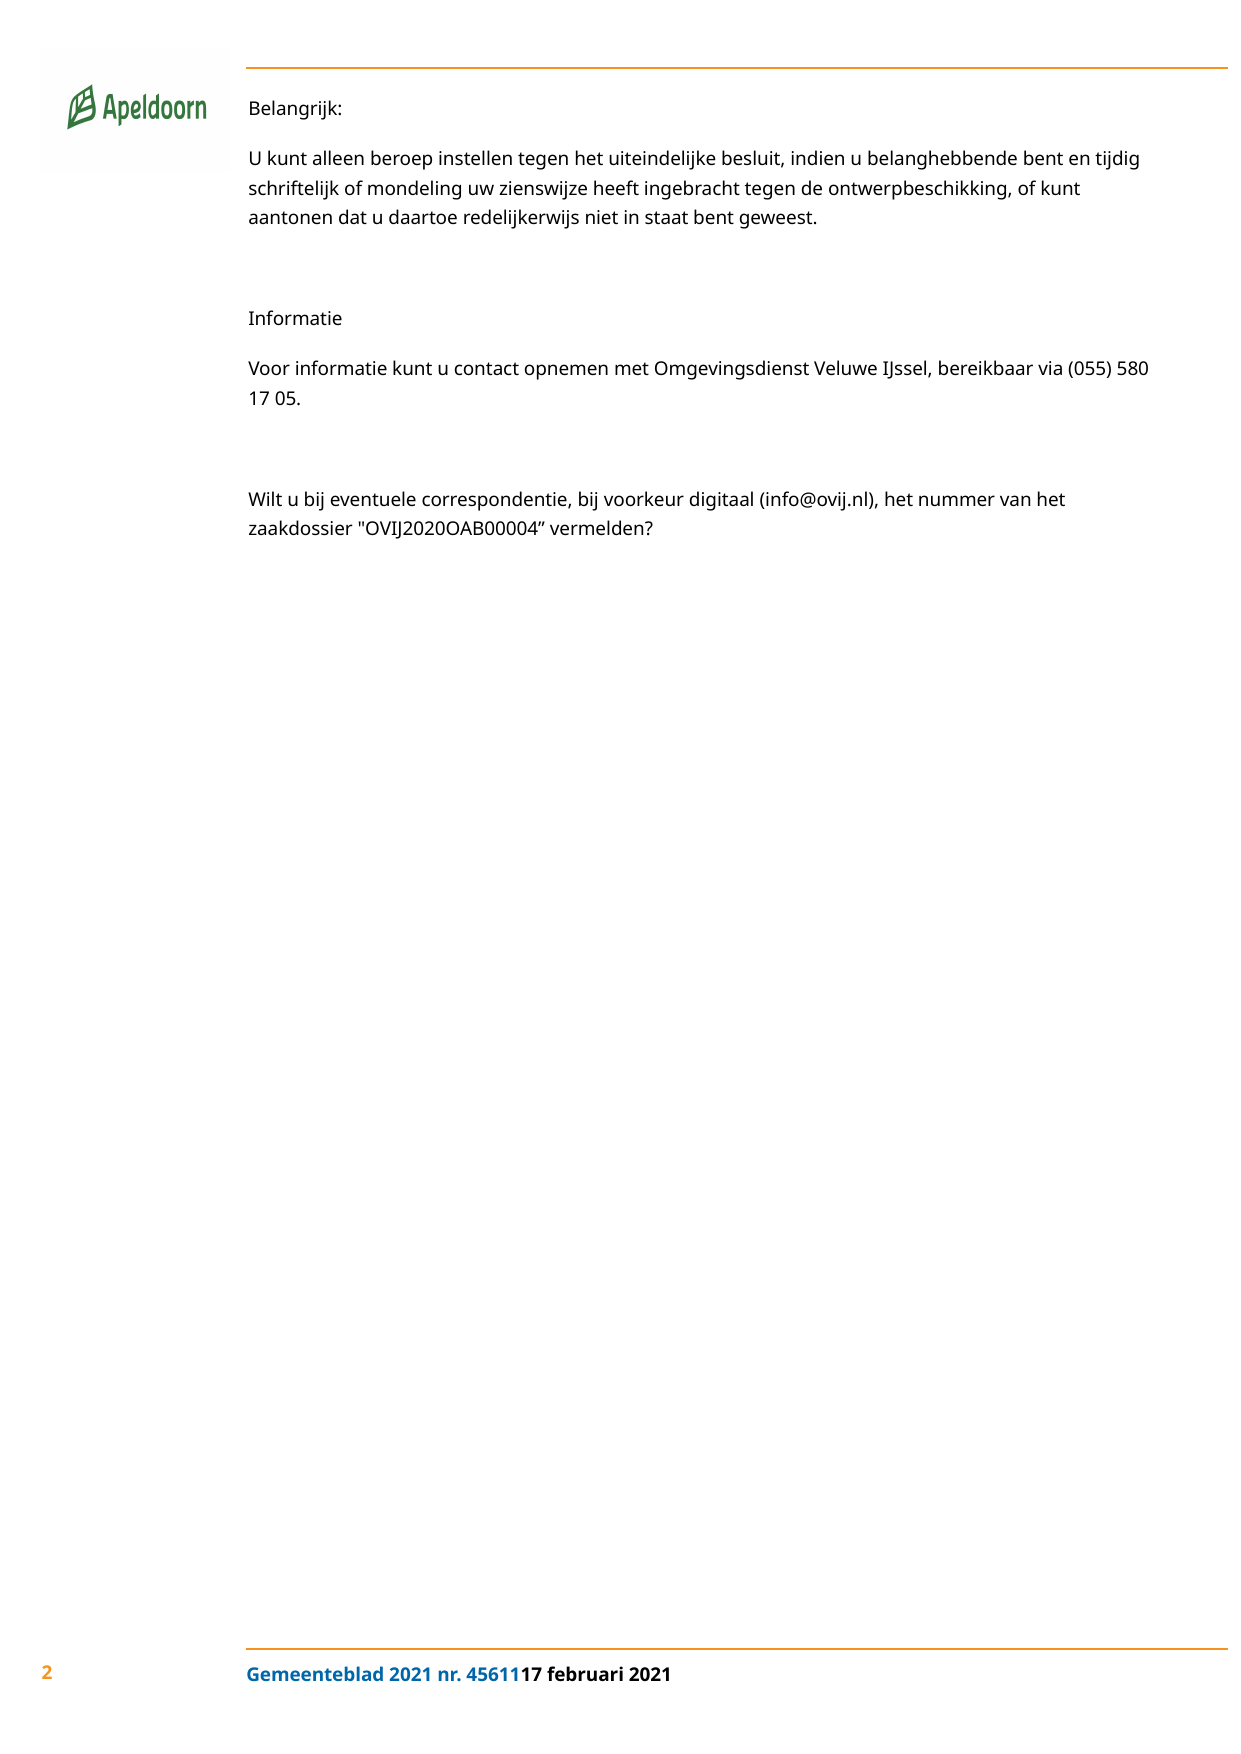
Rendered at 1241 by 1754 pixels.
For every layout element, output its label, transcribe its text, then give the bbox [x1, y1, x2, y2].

text Wilt u bij eventuele correspondentie, bij voorkeur digitaal (info@ovij.nl), het nummer van het zaakdossier "OVIJ2020OAB00004” vermelden? [248, 486, 1152, 541]
text U kunt alleen beroep instellen tegen het uiteindelijke besluit, indien u belanghebbende bent en tijdig schriftelijk of mondeling uw zienswijze heeft ingebracht tegen de ontwerpbeschikking, of kunt aantonen dat u daartoe redelijkerwijs niet in staat bent geweest. [248, 145, 1152, 230]
picture [41, 47, 231, 172]
text Informatie [248, 305, 1152, 331]
text Belangrijk: [248, 95, 1152, 121]
text Voor informatie kunt u contact opnemen met Omgevingsdienst Veluwe IJssel, bereikbaar via (055) 580 17 05. [248, 356, 1152, 411]
